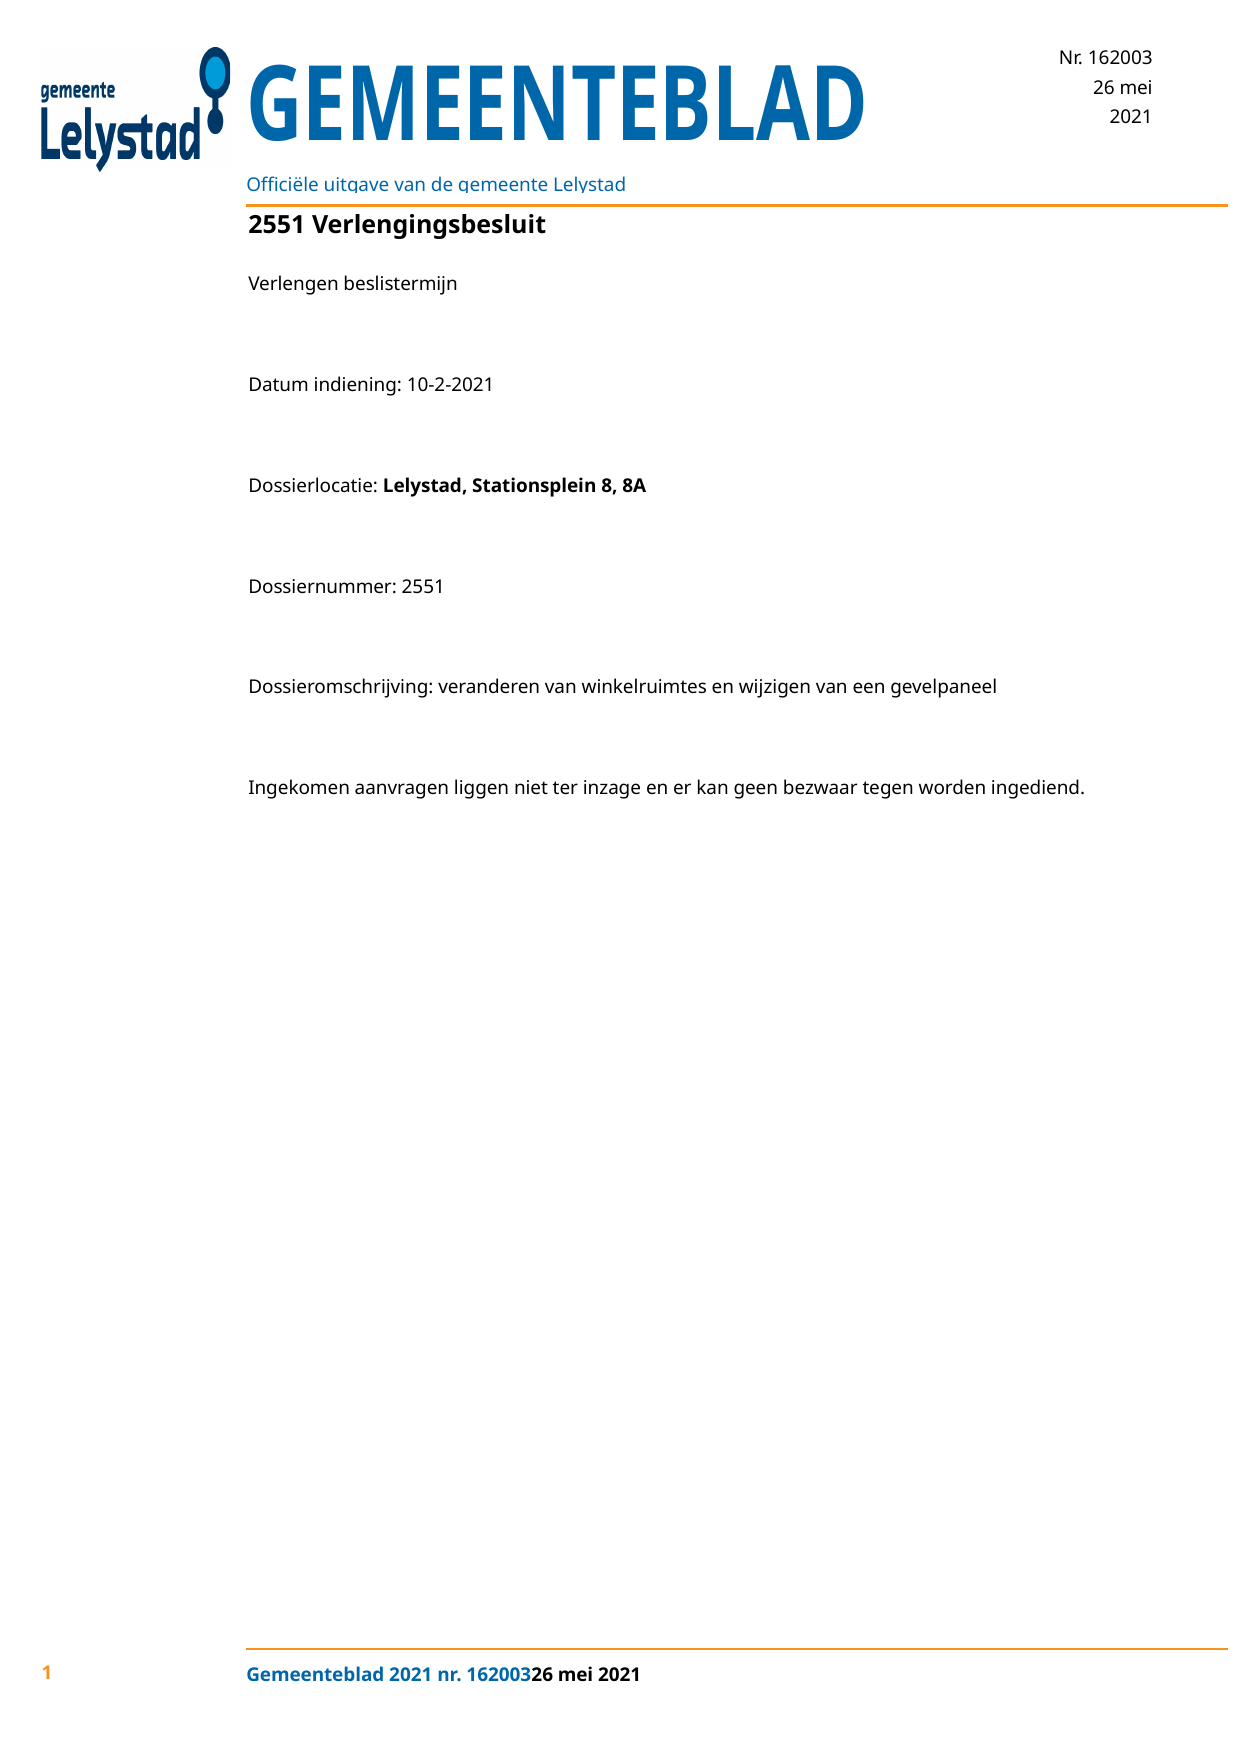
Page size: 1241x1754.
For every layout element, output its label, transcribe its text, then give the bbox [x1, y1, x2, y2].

text Verlengen beslistermijn [248, 270, 1152, 296]
text Dossiernummer: 2551 [248, 573, 1152, 598]
text Datum indiening: 10-2-2021 [248, 371, 1152, 397]
text Dossierlocatie: Lelystad, Stationsplein 8, 8A [248, 472, 1152, 498]
picture [41, 47, 231, 172]
text Ingekomen aanvragen liggen niet ter inzage en er kan geen bezwaar tegen worden ingediend. [248, 774, 1152, 800]
text 2551 Verlengingsbesluit [248, 207, 1152, 241]
text Dossieromschrijving: veranderen van winkelruimtes en wijzigen van een gevelpaneel [248, 674, 1152, 699]
